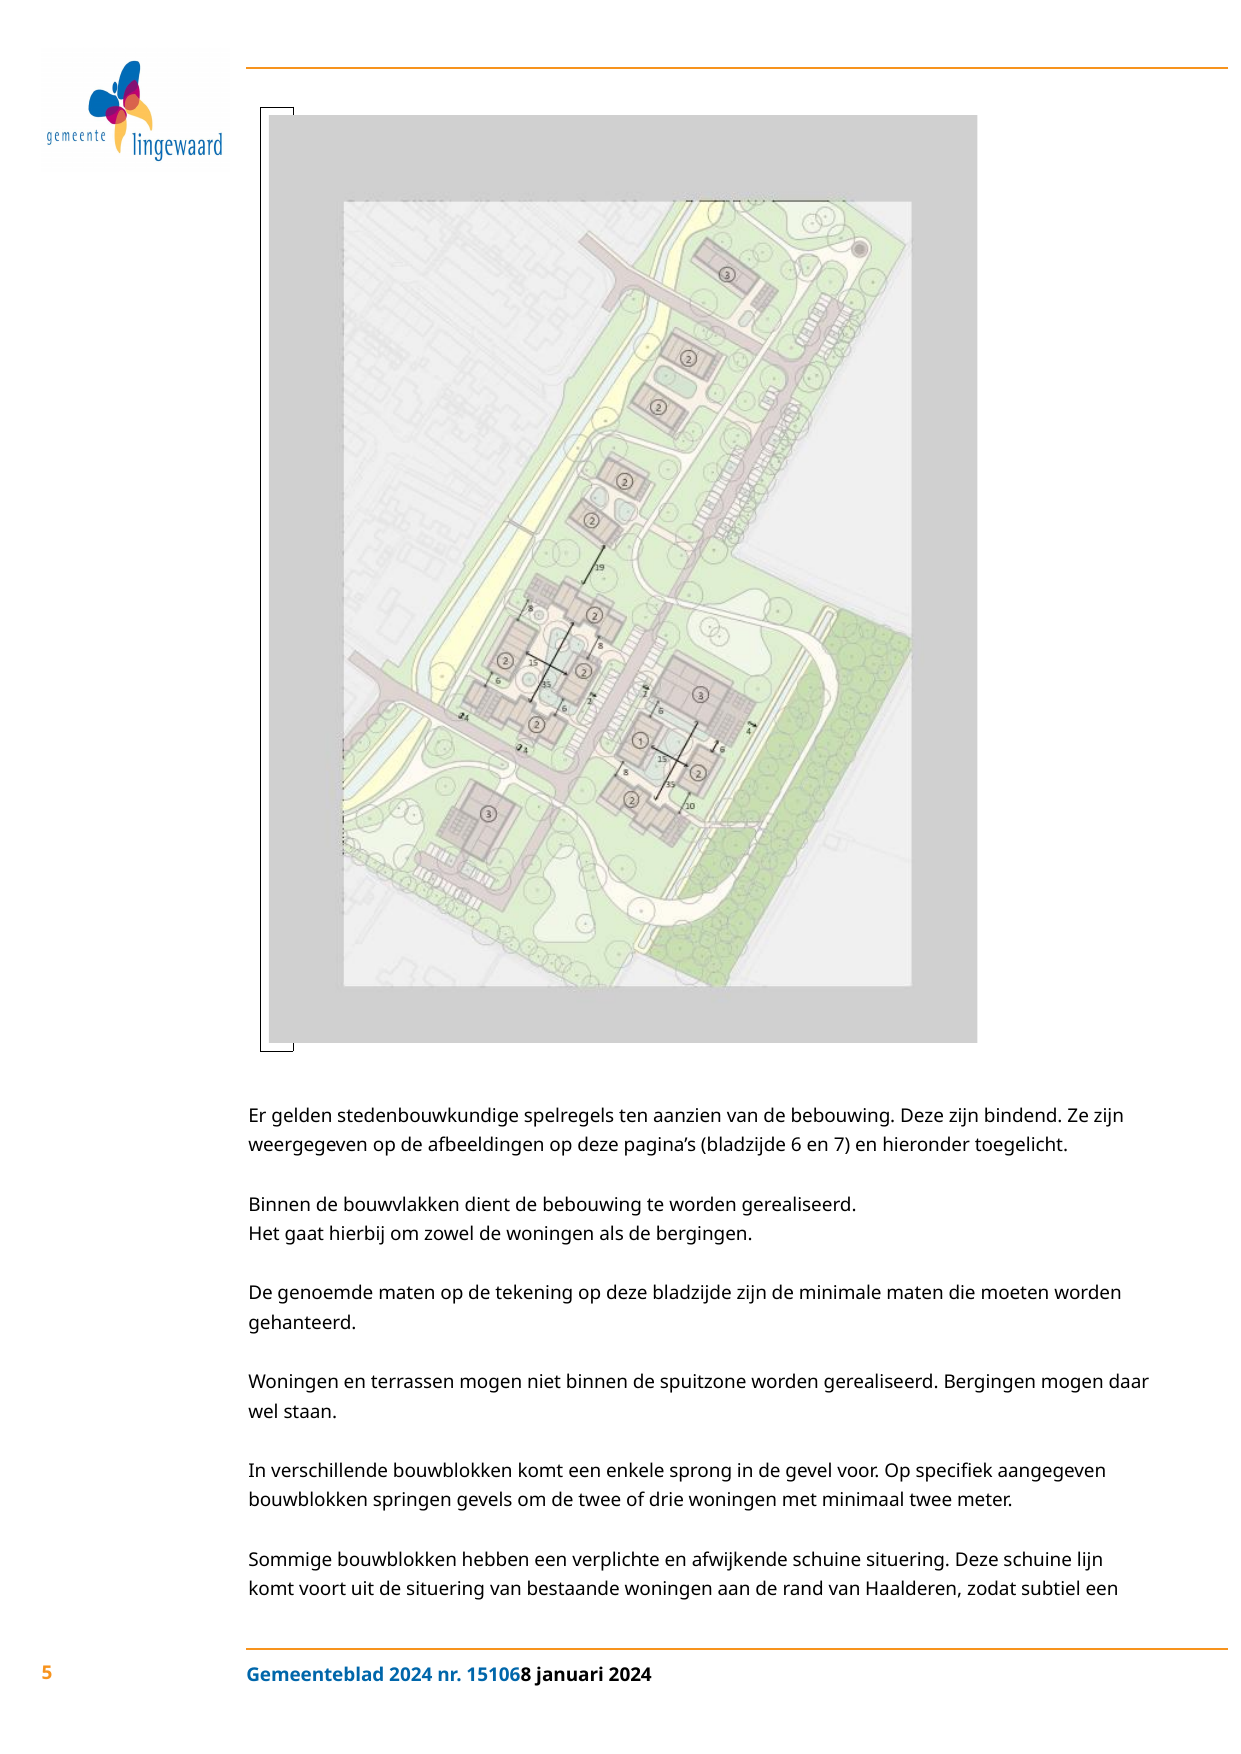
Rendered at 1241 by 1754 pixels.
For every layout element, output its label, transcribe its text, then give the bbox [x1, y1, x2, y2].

picture [268, 115, 978, 1043]
text Sommige bouwblokken hebben een verplichte en afwijkende schuine situering. Deze schuine lijn komt voort uit de situering van bestaande woningen aan de rand van Haalderen, zodat subtiel een [248, 1546, 1152, 1601]
text De genoemde maten op de tekening op deze bladzijde zijn de minimale maten die moeten worden gehanteerd. [248, 1279, 1152, 1335]
text Het gaat hierbij om zowel de woningen als de bergingen. [248, 1220, 1152, 1246]
text Binnen de bouwvlakken dient de bebouwing te worden gerealiseerd. [248, 1191, 1152, 1217]
text Er gelden stedenbouwkundige spelregels ten aanzien van de bebouwing. Deze zijn bindend. Ze zijn weergegeven op de afbeeldingen op deze pagina’s (bladzijde 6 en 7) en hieronder toegelicht. [248, 1102, 1152, 1157]
picture [41, 47, 231, 172]
text In verschillende bouwblokken komt een enkele sprong in de gevel voor. Op specifiek aangegeven bouwblokken springen gevels om de twee of drie woningen met minimaal twee meter. [248, 1457, 1152, 1512]
text Woningen en terrassen mogen niet binnen de spuitzone worden gerealiseerd. Bergingen mogen daar wel staan. [248, 1368, 1152, 1424]
